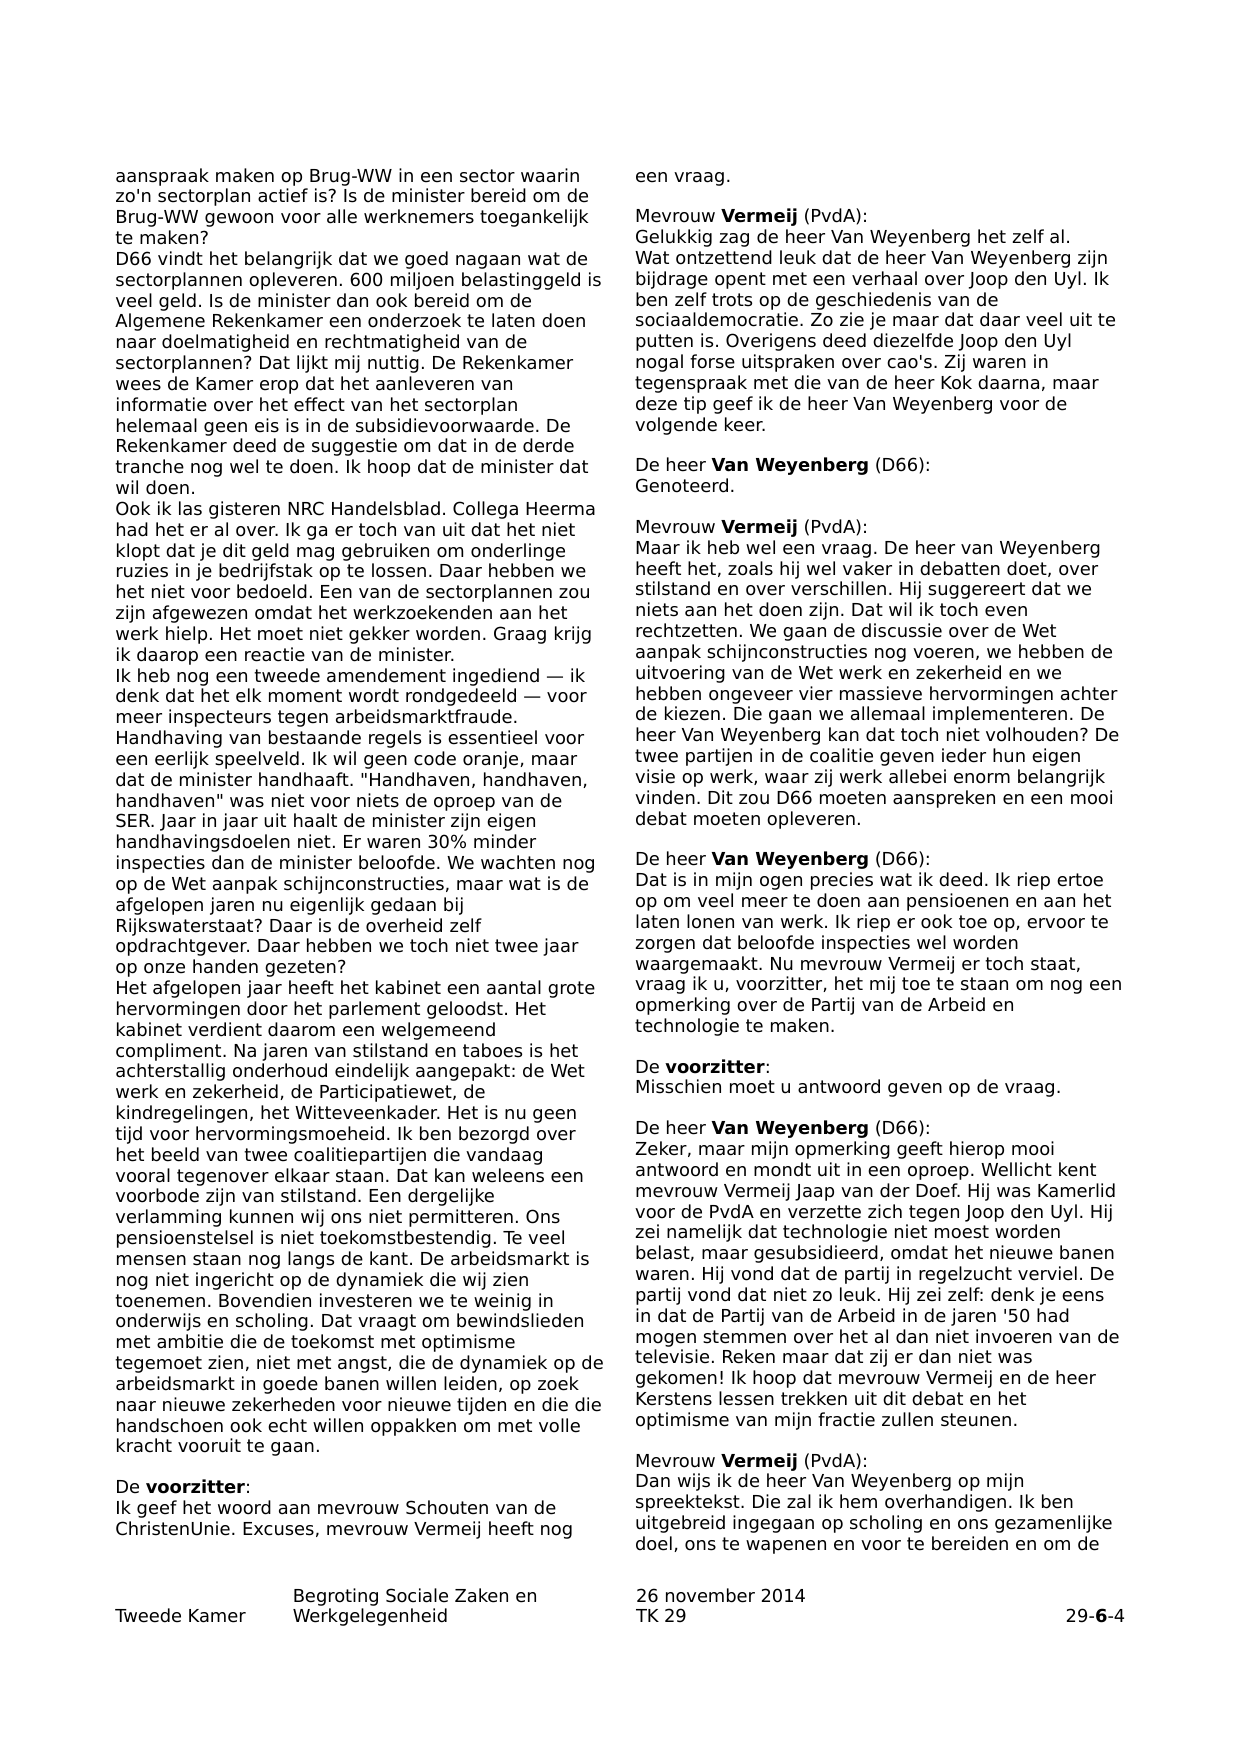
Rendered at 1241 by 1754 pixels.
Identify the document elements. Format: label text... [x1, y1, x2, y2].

text Misschien moet u antwoord geven op de vraag. [635, 1077, 1125, 1098]
text De heer Van Weyenberg (D66): [635, 849, 1125, 870]
text Gelukkig zag de heer Van Weyenberg het zelf al. [635, 227, 1125, 248]
text Dan wijs ik de heer Van Weyenberg op mijn spreektekst. Die zal ik hem overhandigen. Ik ben uitgebreid ingegaan op scholing en ons gezamenlijke doel, ons te wapenen en voor te bereiden en om de [635, 1471, 1125, 1554]
text Dat is in mijn ogen precies wat ik deed. Ik riep ertoe op om veel meer te doen aan pensioenen en aan het laten lonen van werk. Ik riep er ook toe op, ervoor te zorgen dat beloofde inspecties wel worden waargemaakt. Nu mevrouw Vermeij er toch staat, vraag ik u, voorzitter, het mij toe te staan om nog een opmerking over de Partij van de Arbeid en technologie te maken. [635, 870, 1125, 1037]
text een vraag. [635, 165, 1125, 186]
text Het afgelopen jaar heeft het kabinet een aantal grote hervormingen door het parlement geloodst. Het kabinet verdient daarom een welgemeend compliment. Na jaren van stilstand en taboes is het achterstallig onderhoud eindelijk aangepakt: de Wet werk en zekerheid, de Participatiewet, de kindregelingen, het Witteveenkader. Het is nu geen tijd voor hervormingsmoeheid. Ik ben bezorgd over het beeld van twee coalitiepartijen die vandaag vooral tegenover elkaar staan. Dat kan weleens een voorbode zijn van stilstand. Een dergelijke verlamming kunnen wij ons niet permitteren. Ons pensioenstelsel is niet toekomstbestendig. Te veel mensen staan nog langs de kant. De arbeidsmarkt is nog niet ingericht op de dynamiek die wij zien toenemen. Bovendien investeren we te weinig in onderwijs en scholing. Dat vraagt om bewindslieden met ambitie die de toekomst met optimisme tegemoet zien, niet met angst, die de dynamiek op de arbeidsmarkt in goede banen willen leiden, op zoek naar nieuwe zekerheden voor nieuwe tijden en die die handschoen ook echt willen oppakken om met volle kracht vooruit te gaan. [115, 978, 605, 1457]
text aanspraak maken op Brug-WW in een sector waarin zo'n sectorplan actief is? Is de minister bereid om de Brug-WW gewoon voor alle werknemers toegankelijk te maken? [115, 165, 605, 249]
text Ik heb nog een tweede amendement ingediend — ik denk dat het elk moment wordt rondgedeeld — voor meer inspecteurs tegen arbeidsmarktfraude. Handhaving van bestaande regels is essentieel voor een eerlijk speelveld. Ik wil geen code oranje, maar dat de minister handhaaft. "Handhaven, handhaven, handhaven" was niet voor niets de oproep van de SER. Jaar in jaar uit haalt de minister zijn eigen handhavingsdoelen niet. Er waren 30% minder inspecties dan de minister beloofde. We wachten nog op de Wet aanpak schijnconstructies, maar wat is de afgelopen jaren nu eigenlijk gedaan bij Rijkswaterstaat? Daar is de overheid zelf opdrachtgever. Daar hebben we toch niet twee jaar op onze handen gezeten? [115, 665, 605, 978]
text De voorzitter: [635, 1057, 1125, 1077]
text Zeker, maar mijn opmerking geeft hierop mooi antwoord en mondt uit in een oproep. Wellicht kent mevrouw Vermeij Jaap van der Doef. Hij was Kamerlid voor de PvdA en verzette zich tegen Joop den Uyl. Hij zei namelijk dat technologie niet moest worden belast, maar gesubsidieerd, omdat het nieuwe banen waren. Hij vond dat de partij in regelzucht verviel. De partij vond dat niet zo leuk. Hij zei zelf: denk je eens in dat de Partij van de Arbeid in de jaren '50 had mogen stemmen over het al dan niet invoeren van de televisie. Reken maar dat zij er dan niet was gekomen! Ik hoop dat mevrouw Vermeij en de heer Kerstens lessen trekken uit dit debat en het optimisme van mijn fractie zullen steunen. [635, 1139, 1125, 1431]
text Ik geef het woord aan mevrouw Schouten van de ChristenUnie. Excuses, mevrouw Vermeij heeft nog [115, 1498, 605, 1539]
text Mevrouw Vermeij (PvdA): [635, 206, 1125, 227]
text Wat ontzettend leuk dat de heer Van Weyenberg zijn bijdrage opent met een verhaal over Joop den Uyl. Ik ben zelf trots op de geschiedenis van de sociaaldemocratie. Zo zie je maar dat daar veel uit te putten is. Overigens deed diezelfde Joop den Uyl nogal forse uitspraken over cao's. Zij waren in tegenspraak met die van de heer Kok daarna, maar deze tip geef ik de heer Van Weyenberg voor de volgende keer. [635, 248, 1125, 435]
text D66 vindt het belangrijk dat we goed nagaan wat de sectorplannen opleveren. 600 miljoen belastinggeld is veel geld. Is de minister dan ook bereid om de Algemene Rekenkamer een onderzoek te laten doen naar doelmatigheid en rechtmatigheid van de sectorplannen? Dat lijkt mij nuttig. De Rekenkamer wees de Kamer erop dat het aanleveren van informatie over het effect van het sectorplan helemaal geen eis is in de subsidievoorwaarde. De Rekenkamer deed de suggestie om dat in de derde tranche nog wel te doen. Ik hoop dat de minister dat wil doen. [115, 249, 605, 499]
text Ook ik las gisteren NRC Handelsblad. Collega Heerma had het er al over. Ik ga er toch van uit dat het niet klopt dat je dit geld mag gebruiken om onderlinge ruzies in je bedrijfstak op te lossen. Daar hebben we het niet voor bedoeld. Een van de sectorplannen zou zijn afgewezen omdat het werkzoekenden aan het werk hielp. Het moet niet gekker worden. Graag krijg ik daarop een reactie van de minister. [115, 499, 605, 665]
text Mevrouw Vermeij (PvdA): [635, 517, 1125, 537]
text De heer Van Weyenberg (D66): [635, 1118, 1125, 1139]
text Mevrouw Vermeij (PvdA): [635, 1451, 1125, 1471]
text Maar ik heb wel een vraag. De heer van Weyenberg heeft het, zoals hij wel vaker in debatten doet, over stilstand en over verschillen. Hij suggereert dat we niets aan het doen zijn. Dat wil ik toch even rechtzetten. We gaan de discussie over de Wet aanpak schijnconstructies nog voeren, we hebben de uitvoering van de Wet werk en zekerheid en we hebben ongeveer vier massieve hervormingen achter de kiezen. Die gaan we allemaal implementeren. De heer Van Weyenberg kan dat toch niet volhouden? De twee partijen in de coalitie geven ieder hun eigen visie op werk, waar zij werk allebei enorm belangrijk vinden. Dit zou D66 moeten aanspreken en een mooi debat moeten opleveren. [635, 537, 1125, 829]
text Genoteerd. [635, 476, 1125, 497]
text De heer Van Weyenberg (D66): [635, 455, 1125, 476]
text De voorzitter: [115, 1477, 605, 1498]
